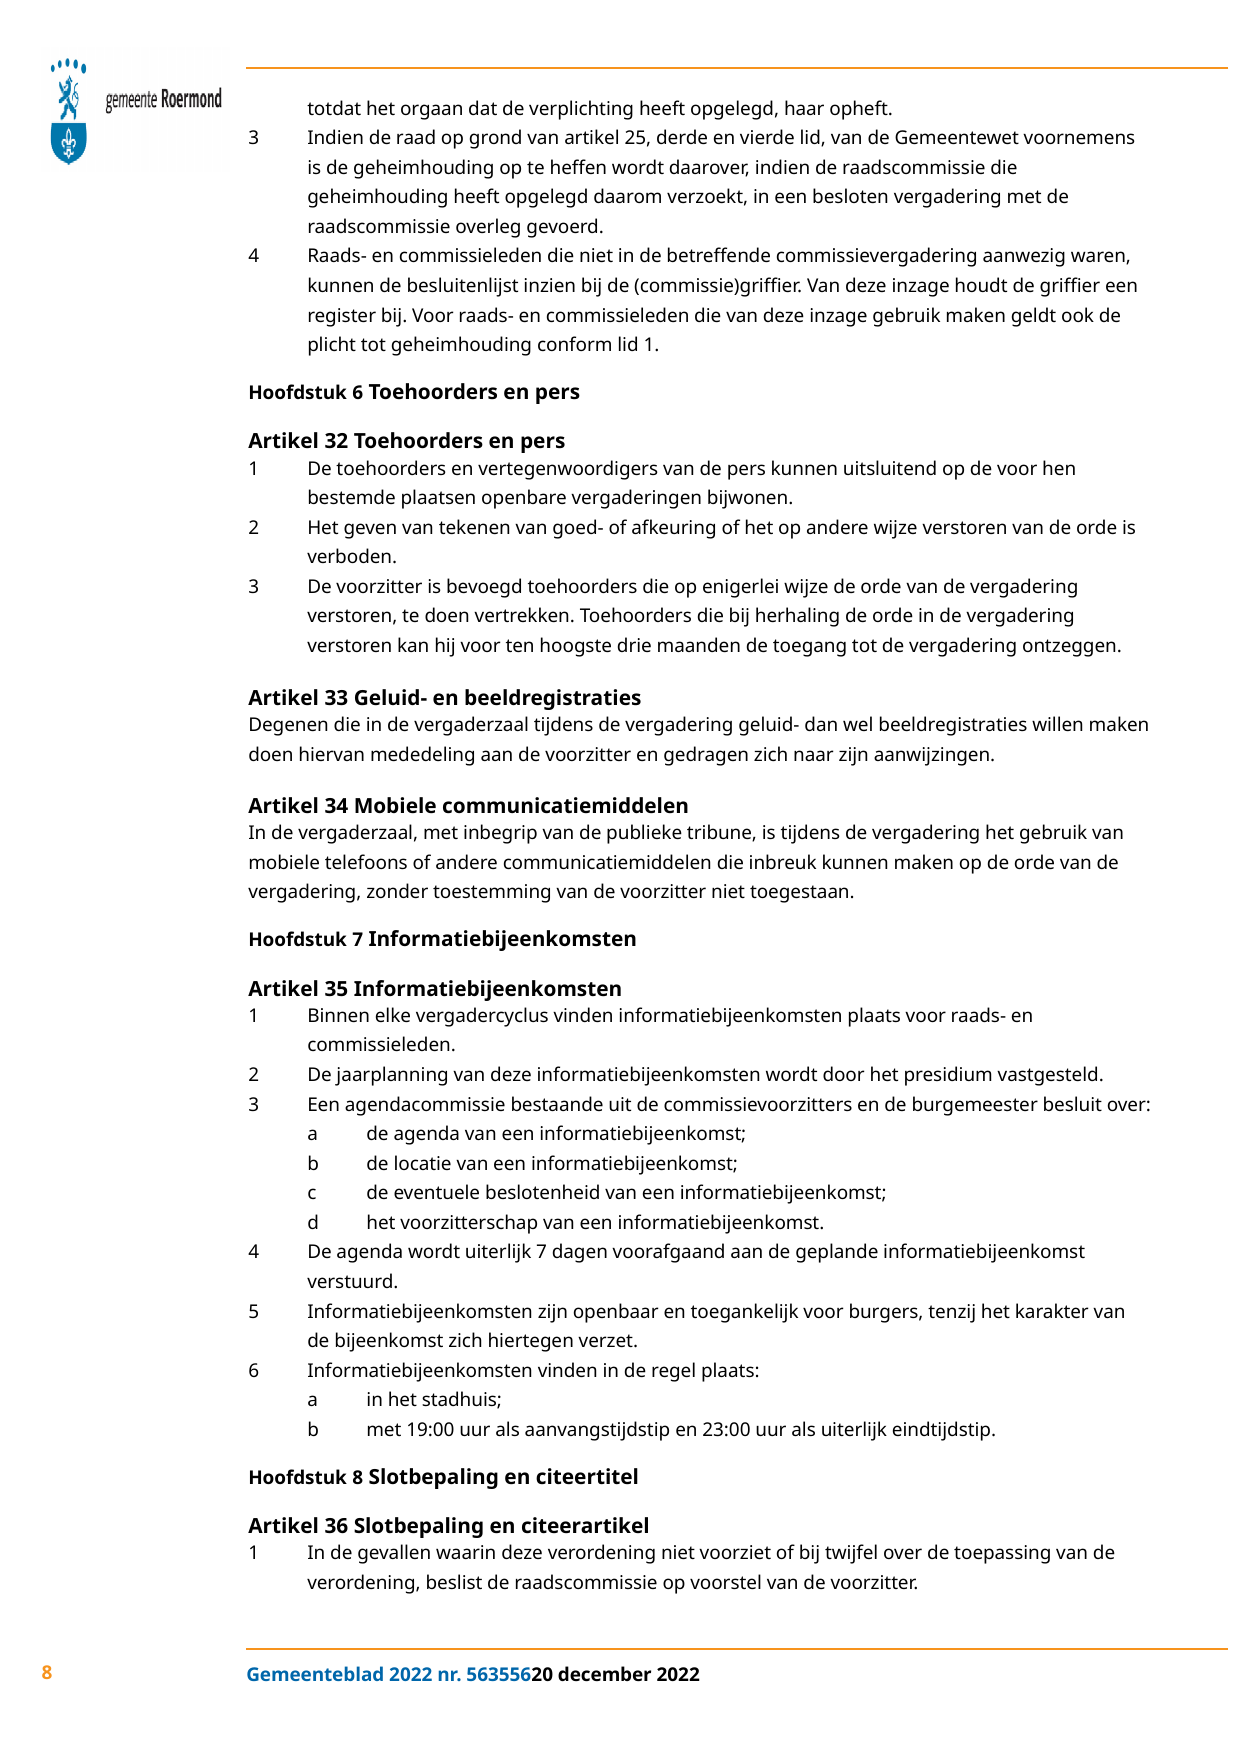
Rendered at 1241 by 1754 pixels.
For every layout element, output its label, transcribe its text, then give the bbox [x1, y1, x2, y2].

list in het stadhuis; [307, 1387, 1152, 1412]
text Artikel 36 Slotbepaling en citeerartikel [248, 1511, 1152, 1539]
text Hoofdstuk 8 Slotbepaling en citeertitel [248, 1462, 1152, 1490]
list totdat het orgaan dat de verplichting heeft opgelegd, haar opheft. [248, 95, 1152, 121]
list het voorzitterschap van een informatiebijeenkomst. [307, 1209, 1152, 1235]
list Raads- en commissieleden die niet in de betreffende commissievergadering aanwezig waren, kunnen de besluitenlijst inzien bij de (commissie)griffier. Van deze inzage houdt de griffier een register bij. Voor raads- en commissieleden die van deze inzage gebruik maken geldt ook de plicht tot geheimhouding conform lid 1. [248, 243, 1152, 357]
text Hoofdstuk 7 Informatiebijeenkomsten [248, 924, 1152, 953]
text Artikel 32 Toehoorders en pers [248, 426, 1152, 455]
text Artikel 34 Mobiele communicatiemiddelen [248, 791, 1152, 819]
text Hoofdstuk 6 Toehoorders en pers [248, 377, 1152, 406]
list Het geven van tekenen van goed- of afkeuring of het op andere wijze verstoren van de orde is verboden. [248, 514, 1152, 569]
list de locatie van een informatiebijeenkomst; [307, 1150, 1152, 1176]
list met 19:00 uur als aanvangstijdstip en 23:00 uur als uiterlijk eindtijdstip. [307, 1416, 1152, 1442]
list Indien de raad op grond van artikel 25, derde en vierde lid, van de Gemeentewet voornemens is de geheimhouding op te heffen wordt daarover, indien de raadscommissie die geheimhouding heeft opgelegd daarom verzoekt, in een besloten vergadering met de raadscommissie overleg gevoerd. [248, 124, 1152, 239]
list De agenda wordt uiterlijk 7 dagen voorafgaand aan de geplande informatiebijeenkomst verstuurd. [248, 1239, 1152, 1294]
list De voorzitter is bevoegd toehoorders die op enigerlei wijze de orde van de vergadering verstoren, te doen vertrekken. Toehoorders die bij herhaling de orde in de vergadering verstoren kan hij voor ten hoogste drie maanden de toegang tot de vergadering ontzeggen. [248, 573, 1152, 658]
list In de gevallen waarin deze verordening niet voorziet of bij twijfel over de toepassing van de verordening, beslist de raadscommissie op voorstel van de voorzitter. [248, 1539, 1152, 1595]
list Informatiebijeenkomsten zijn openbaar en toegankelijk voor burgers, tenzij het karakter van de bijeenkomst zich hiertegen verzet. [248, 1298, 1152, 1353]
text In de vergaderzaal, met inbegrip van de publieke tribune, is tijdens de vergadering het gebruik van mobiele telefoons of andere communicatiemiddelen die inbreuk kunnen maken op de orde van de vergadering, zonder toestemming van de voorzitter niet toegestaan. [248, 819, 1152, 904]
list De jaarplanning van deze informatiebijeenkomsten wordt door het presidium vastgesteld. [248, 1061, 1152, 1087]
list Een agendacommissie bestaande uit de commissievoorzitters en de burgemeester besluit over: [248, 1091, 1152, 1117]
text Degenen die in de vergaderzaal tijdens de vergadering geluid- dan wel beeldregistraties willen maken doen hiervan mededeling aan de voorzitter en gedragen zich naar zijn aanwijzingen. [248, 711, 1152, 766]
picture [41, 47, 231, 172]
list de agenda van een informatiebijeenkomst; [307, 1120, 1152, 1146]
list Informatiebijeenkomsten vinden in de regel plaats: [248, 1357, 1152, 1383]
list Binnen elke vergadercyclus vinden informatiebijeenkomsten plaats voor raads- en commissieleden. [248, 1002, 1152, 1057]
list De toehoorders en vertegenwoordigers van de pers kunnen uitsluitend op de voor hen bestemde plaatsen openbare vergaderingen bijwonen. [248, 455, 1152, 510]
text Artikel 33 Geluid- en beeldregistraties [248, 683, 1152, 711]
list de eventuele beslotenheid van een informatiebijeenkomst; [307, 1179, 1152, 1205]
text Artikel 35 Informatiebijeenkomsten [248, 974, 1152, 1002]
